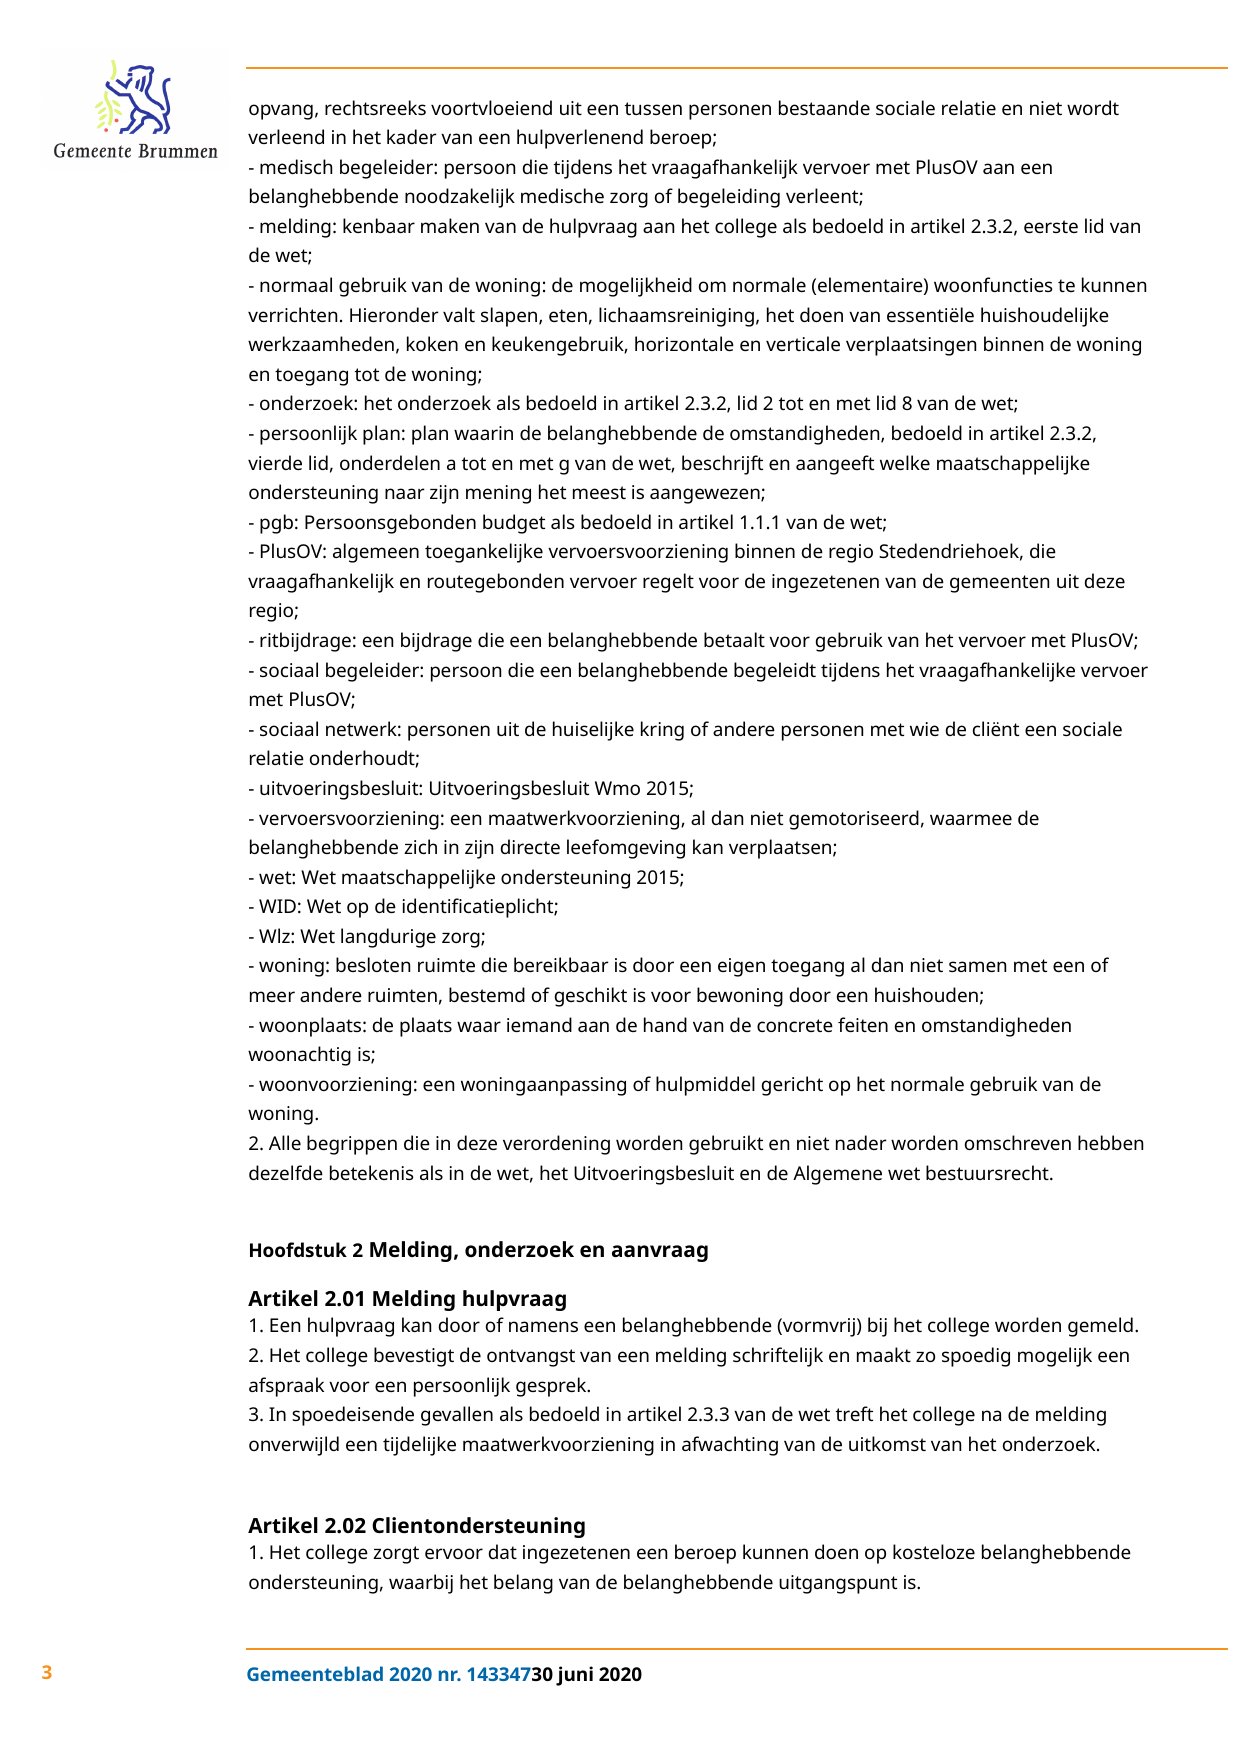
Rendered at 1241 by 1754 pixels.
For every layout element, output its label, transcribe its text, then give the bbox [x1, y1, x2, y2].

text - medisch begeleider: persoon die tijdens het vraagafhankelijk vervoer met PlusOV aan een belanghebbende noodzakelijk medische zorg of begeleiding verleent; [248, 154, 1152, 209]
text - sociaal netwerk: personen uit de huiselijke kring of andere personen met wie de cliёnt een sociale relatie onderhoudt; [248, 716, 1152, 771]
text Artikel 2.01 Melding hulpvraag [248, 1284, 1152, 1313]
text - Wlz: Wet langdurige zorg; [248, 923, 1152, 949]
picture [41, 47, 231, 172]
text Artikel 2.02 Clientondersteuning [248, 1511, 1152, 1539]
text - melding: kenbaar maken van de hulpvraag aan het college als bedoeld in artikel 2.3.2, eerste lid van de wet; [248, 213, 1152, 268]
text - persoonlijk plan: plan waarin de belanghebbende de omstandigheden, bedoeld in artikel 2.3.2, vierde lid, onderdelen a tot en met g van de wet, beschrijft en aangeeft welke maatschappelijke ondersteuning naar zijn mening het meest is aangewezen; [248, 420, 1152, 505]
text - normaal gebruik van de woning: de mogelijkheid om normale (elementaire) woonfuncties te kunnen verrichten. Hieronder valt slapen, eten, lichaamsreiniging, het doen van essentiële huishoudelijke werkzaamheden, koken en keukengebruik, horizontale en verticale verplaatsingen binnen de woning en toegang tot de woning; [248, 272, 1152, 387]
text 1. Het college zorgt ervoor dat ingezetenen een beroep kunnen doen op kosteloze belanghebbende ondersteuning, waarbij het belang van de belanghebbende uitgangspunt is. [248, 1539, 1152, 1595]
text - wet: Wet maatschappelijke ondersteuning 2015; [248, 864, 1152, 890]
text - onderzoek: het onderzoek als bedoeld in artikel 2.3.2, lid 2 tot en met lid 8 van de wet; [248, 391, 1152, 416]
text - ritbijdrage: een bijdrage die een belanghebbende betaalt voor gebruik van het vervoer met PlusOV; [248, 627, 1152, 653]
text - woonplaats: de plaats waar iemand aan de hand van de concrete feiten en omstandigheden woonachtig is; [248, 1012, 1152, 1067]
text - vervoersvoorziening: een maatwerkvoorziening, al dan niet gemotoriseerd, waarmee de belanghebbende zich in zijn directe leefomgeving kan verplaatsen; [248, 805, 1152, 860]
text 2. Alle begrippen die in deze verordening worden gebruikt en niet nader worden omschreven hebben dezelfde betekenis als in de wet, het Uitvoeringsbesluit en de Algemene wet bestuursrecht. [248, 1130, 1152, 1186]
text - woonvoorziening: een woningaanpassing of hulpmiddel gericht op het normale gebruik van de woning. [248, 1071, 1152, 1126]
text - PlusOV: algemeen toegankelijke vervoersvoorziening binnen de regio Stedendriehoek, die vraagafhankelijk en routegebonden vervoer regelt voor de ingezetenen van de gemeenten uit deze regio; [248, 538, 1152, 623]
text opvang, rechtsreeks voortvloeiend uit een tussen personen bestaande sociale relatie en niet wordt verleend in het kader van een hulpverlenend beroep; [248, 95, 1152, 150]
text Hoofdstuk 2 Melding, onderzoek en aanvraag [248, 1235, 1152, 1263]
text 2. Het college bevestigt de ontvangst van een melding schriftelijk en maakt zo spoedig mogelijk een afspraak voor een persoonlijk gesprek. [248, 1342, 1152, 1398]
text - woning: besloten ruimte die bereikbaar is door een eigen toegang al dan niet samen met een of meer andere ruimten, bestemd of geschikt is voor bewoning door een huishouden; [248, 953, 1152, 1008]
text 1. Een hulpvraag kan door of namens een belanghebbende (vormvrij) bij het college worden gemeld. [248, 1313, 1152, 1338]
text - uitvoeringsbesluit: Uitvoeringsbesluit Wmo 2015; [248, 775, 1152, 801]
text - pgb: Persoonsgebonden budget als bedoeld in artikel 1.1.1 van de wet; [248, 509, 1152, 535]
text - WID: Wet op de identificatieplicht; [248, 893, 1152, 919]
text - sociaal begeleider: persoon die een belanghebbende begeleidt tijdens het vraagafhankelijke vervoer met PlusOV; [248, 657, 1152, 712]
text 3. In spoedeisende gevallen als bedoeld in artikel 2.3.3 van de wet treft het college na de melding onverwijld een tijdelijke maatwerkvoorziening in afwachting van de uitkomst van het onderzoek. [248, 1401, 1152, 1457]
